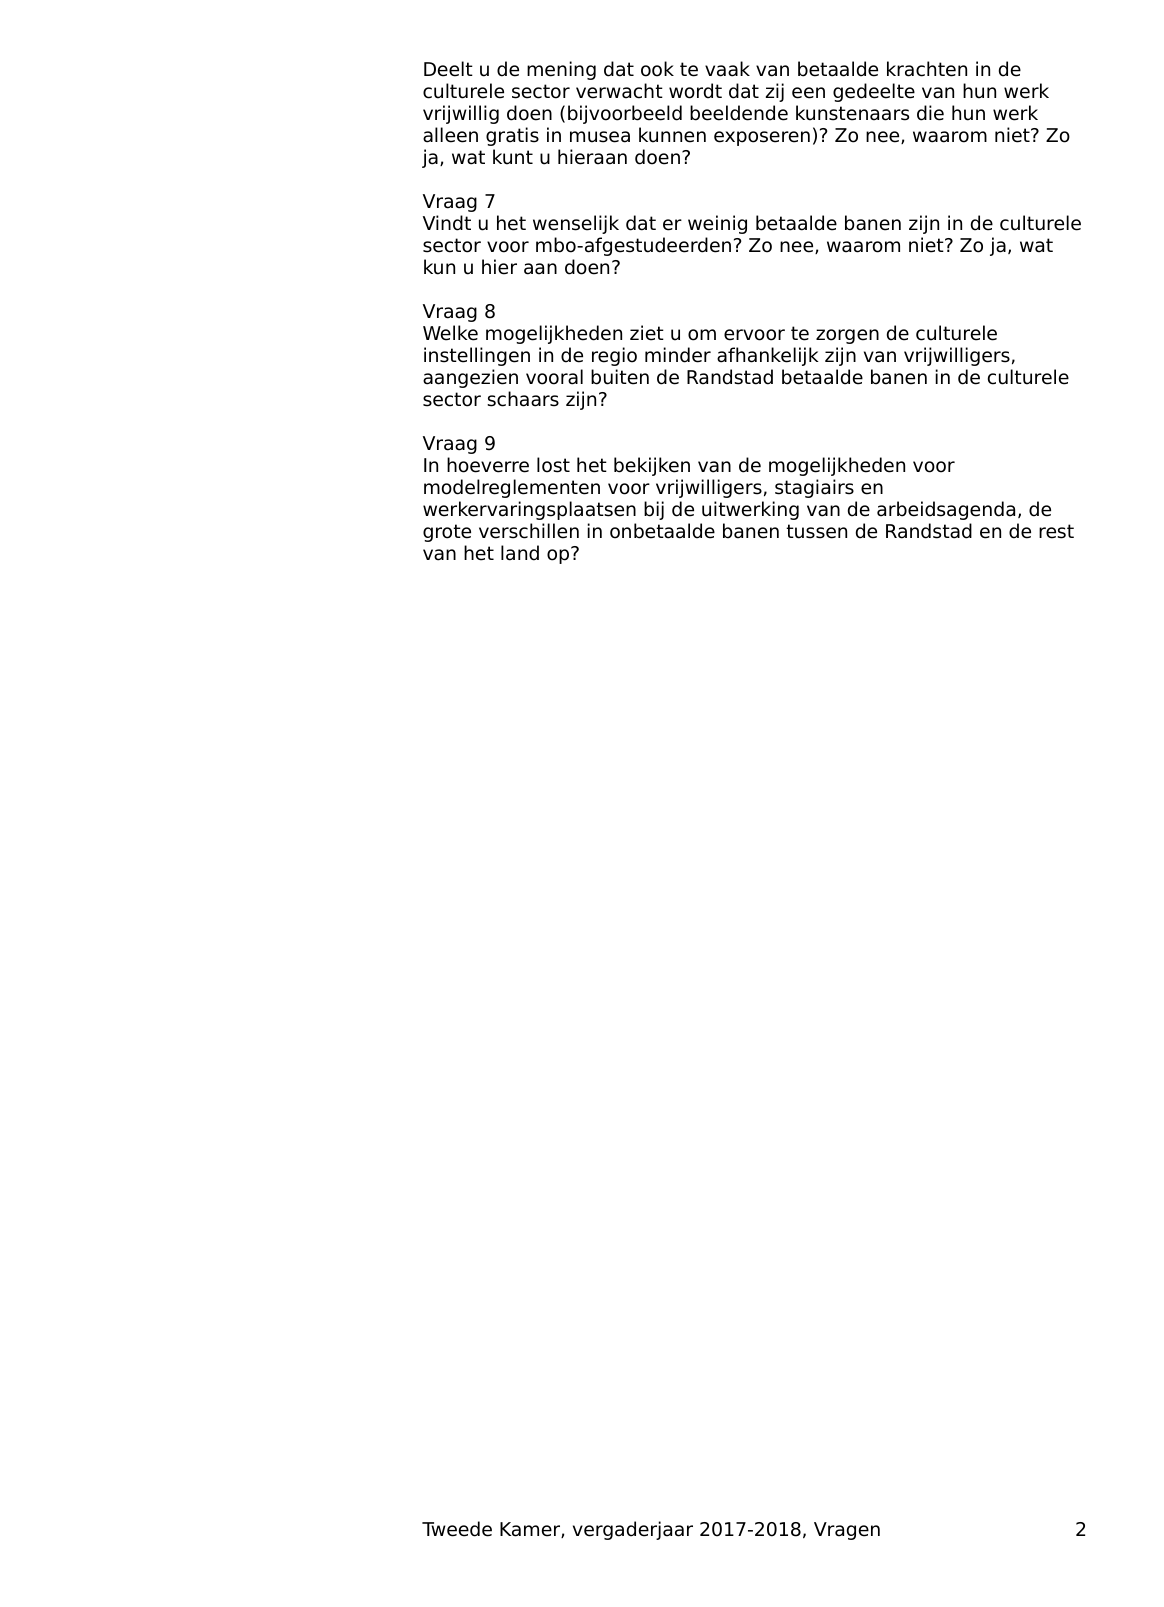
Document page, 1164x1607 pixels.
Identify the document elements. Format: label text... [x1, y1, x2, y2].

text Vraag 9 [422, 433, 1087, 455]
text Vindt u het wenselijk dat er weinig betaalde banen zijn in de culturele sector voor mbo-afgestudeerden? Zo nee, waarom niet? Zo ja, wat kun u hier aan doen? [422, 213, 1087, 279]
text Welke mogelijkheden ziet u om ervoor te zorgen de culturele instellingen in de regio minder afhankelijk zijn van vrijwilligers, aangezien vooral buiten de Randstad betaalde banen in de culturele sector schaars zijn? [422, 323, 1087, 411]
text Deelt u de mening dat ook te vaak van betaalde krachten in de culturele sector verwacht wordt dat zij een gedeelte van hun werk vrijwillig doen (bijvoorbeeld beeldende kunstenaars die hun werk alleen gratis in musea kunnen exposeren)? Zo nee, waarom niet? Zo ja, wat kunt u hieraan doen? [422, 59, 1087, 169]
text Vraag 8 [422, 301, 1087, 323]
text Vraag 7 [422, 191, 1087, 213]
text In hoeverre lost het bekijken van de mogelijkheden voor modelreglementen voor vrijwilligers, stagiairs en werkervaringsplaatsen bij de uitwerking van de arbeidsagenda, de grote verschillen in onbetaalde banen tussen de Randstad en de rest van het land op? [422, 455, 1087, 565]
